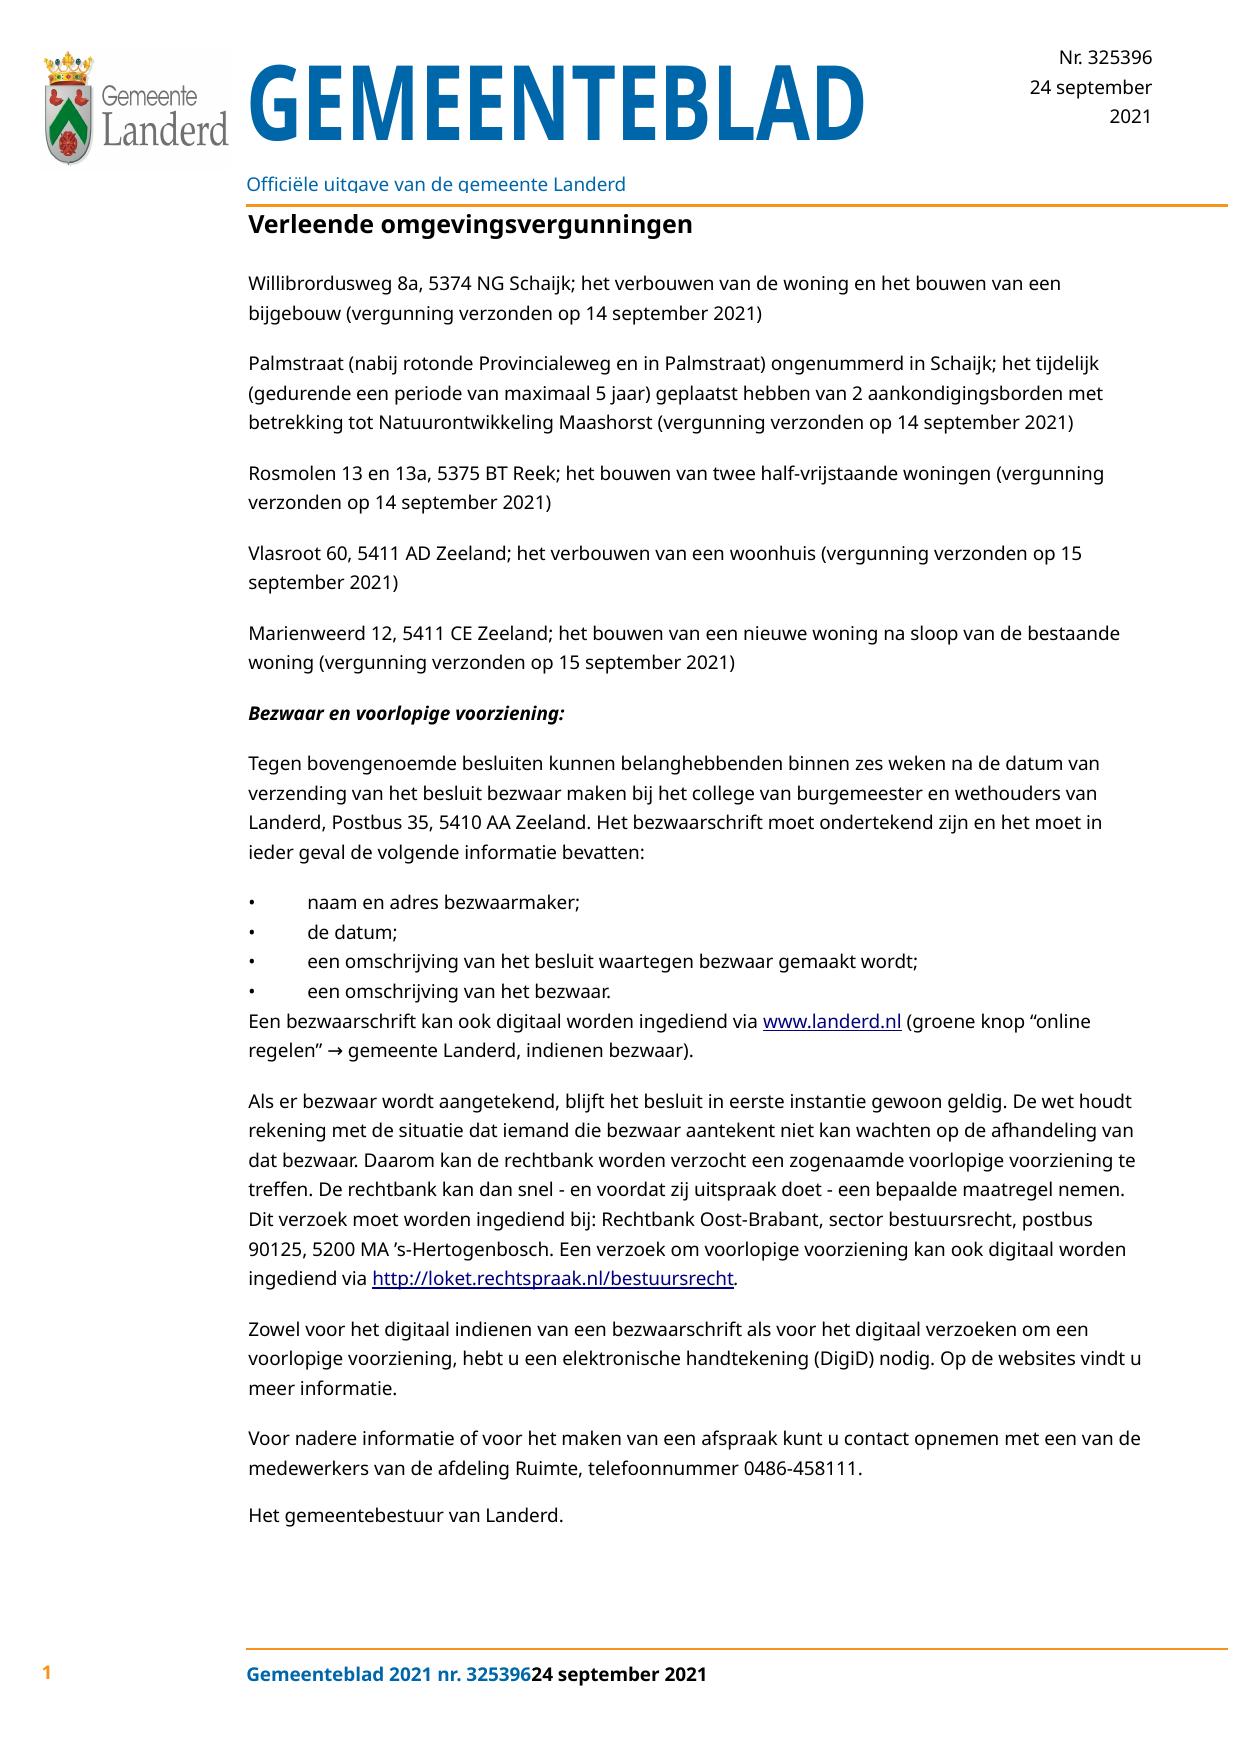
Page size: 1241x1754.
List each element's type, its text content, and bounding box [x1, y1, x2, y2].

text Tegen bovengenoemde besluiten kunnen belanghebbenden binnen zes weken na de datum van verzending van het besluit bezwaar maken bij het college van burgemeester en wethouders van Landerd, Postbus 35, 5410 AA Zeeland. Het bezwaarschrift moet ondertekend zijn en het moet in ieder geval de volgende informatie bevatten: [248, 750, 1152, 865]
list een omschrijving van het bezwaar. [248, 978, 1152, 1004]
text Bezwaar en voorlopige voorziening: [248, 700, 1152, 726]
list naam en adres bezwaarmaker; [248, 889, 1152, 915]
text Vlasroot 60, 5411 AD Zeeland; het verbouwen van een woonhuis (vergunning verzonden op 15 september 2021) [248, 540, 1152, 595]
list een omschrijving van het besluit waartegen bezwaar gemaakt wordt; [248, 949, 1152, 974]
list de datum; [248, 919, 1152, 945]
text Zowel voor het digitaal indienen van een bezwaarschrift als voor het digitaal verzoeken om een voorlopige voorziening, hebt u een elektronische handtekening (DigiD) nodig. Op de websites vindt u meer informatie. [248, 1316, 1152, 1401]
text Palmstraat (nabij rotonde Provincialeweg en in Palmstraat) ongenummerd in Schaijk; het tijdelijk (gedurende een periode van maximaal 5 jaar) geplaatst hebben van 2 aankondigingsborden met betrekking tot Natuurontwikkeling Maashorst (vergunning verzonden op 14 september 2021) [248, 350, 1152, 435]
picture [41, 47, 231, 172]
text Willibrordusweg 8a, 5374 NG Schaijk; het verbouwen van de woning en het bouwen van een bijgebouw (vergunning verzonden op 14 september 2021) [248, 270, 1152, 326]
text Het gemeentebestuur van Landerd. [248, 1503, 1152, 1528]
text Een bezwaarschrift kan ook digitaal worden ingediend via www.landerd.nl (groene knop “online regelen” → gemeente Landerd, indienen bezwaar). [248, 1008, 1152, 1063]
text Marienweerd 12, 5411 CE Zeeland; het bouwen van een nieuwe woning na sloop van de bestaande woning (vergunning verzonden op 15 september 2021) [248, 620, 1152, 675]
text Verleende omgevingsvergunningen [248, 207, 1152, 241]
text Rosmolen 13 en 13a, 5375 BT Reek; het bouwen van twee half-vrijstaande woningen (vergunning verzonden op 14 september 2021) [248, 460, 1152, 515]
text Voor nadere informatie of voor het maken van een afspraak kunt u contact opnemen met een van de medewerkers van de afdeling Ruimte, telefoonnummer 0486-458111. [248, 1425, 1152, 1481]
text Als er bezwaar wordt aangetekend, blijft het besluit in eerste instantie gewoon geldig. De wet houdt rekening met de situatie dat iemand die bezwaar aantekent niet kan wachten op de afhandeling van dat bezwaar. Daarom kan de rechtbank worden verzocht een zogenaamde voorlopige voorziening te treffen. De rechtbank kan dan snel - en voordat zij uitspraak doet - een bepaalde maatregel nemen. Dit verzoek moet worden ingediend bij: Rechtbank Oost-Brabant, sector bestuursrecht, postbus 90125, 5200 MA ’s-Hertogenbosch. Een verzoek om voorlopige voorziening kan ook digitaal worden ingediend via http://loket.rechtspraak.nl/bestuursrecht. [248, 1088, 1152, 1291]
